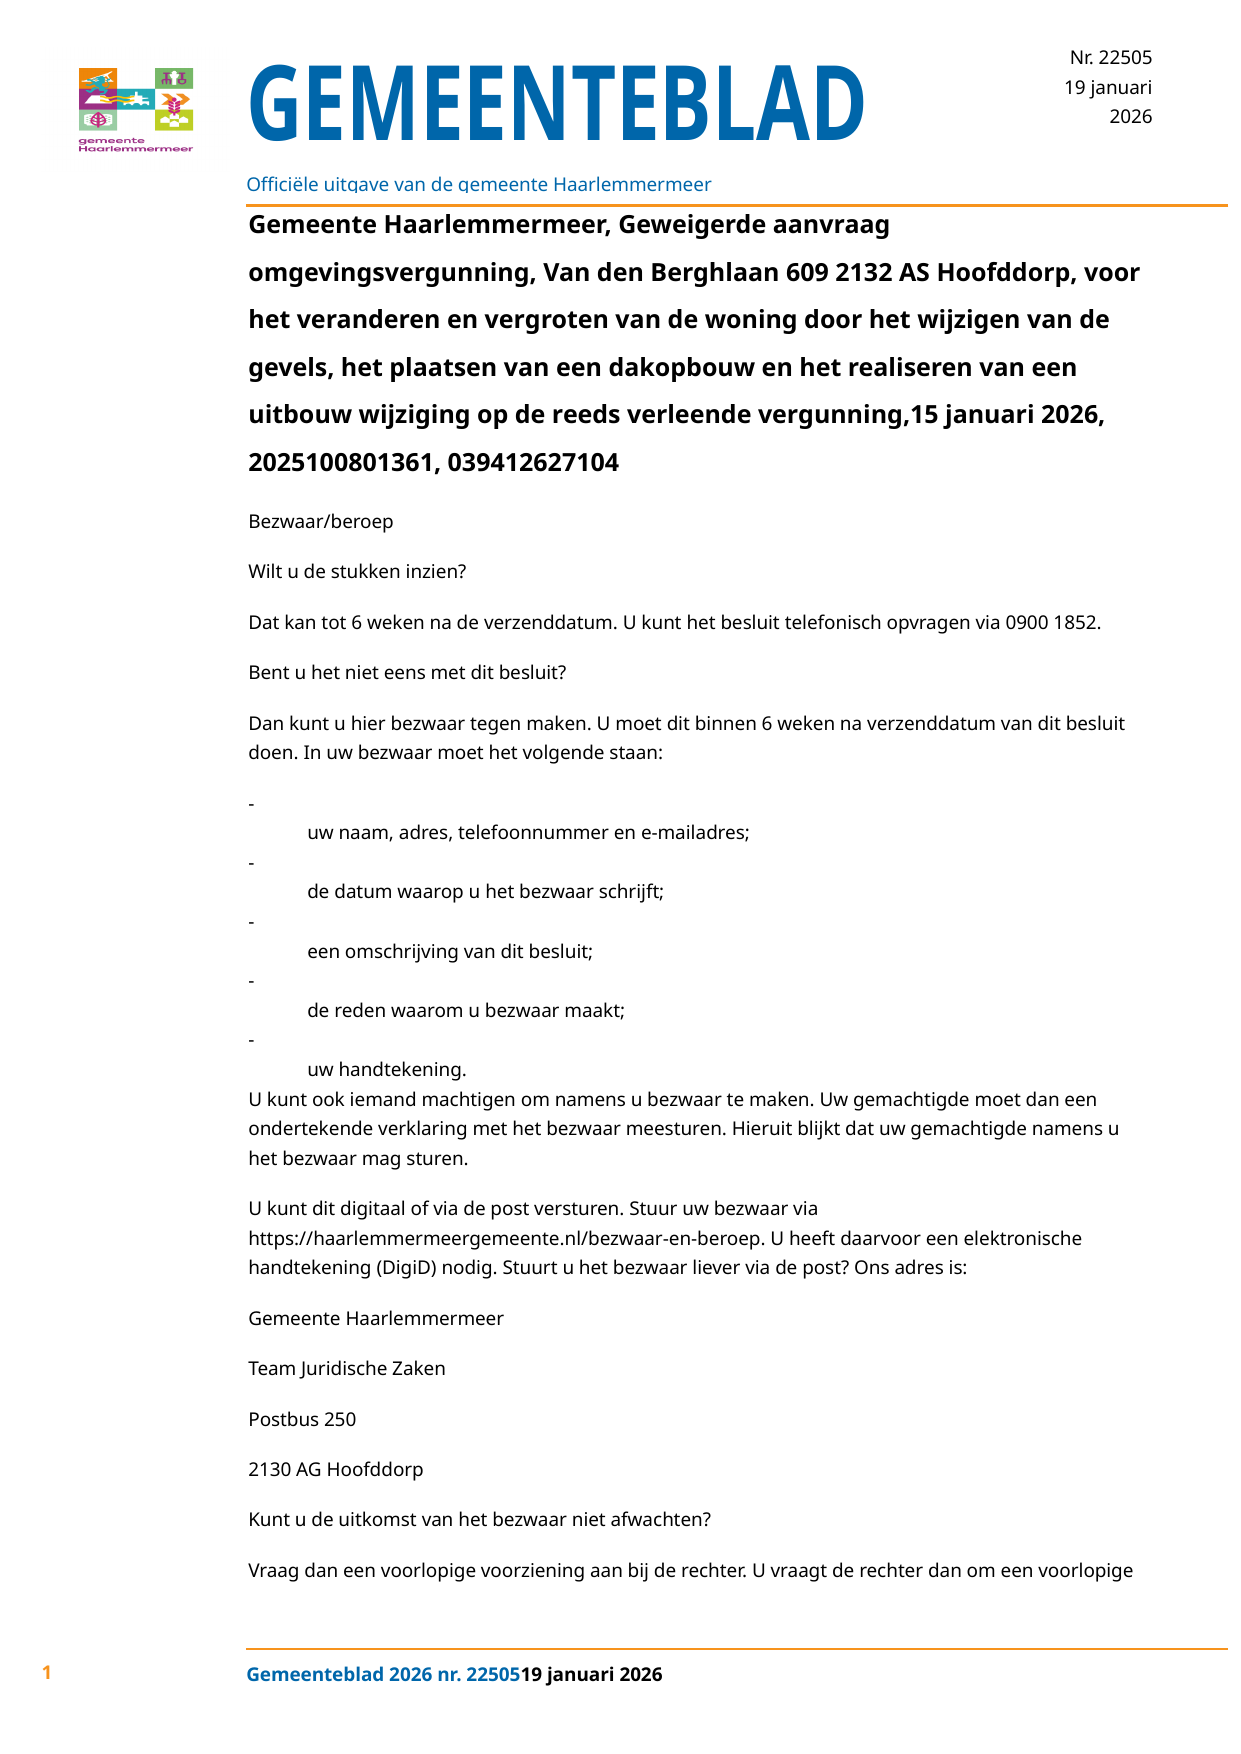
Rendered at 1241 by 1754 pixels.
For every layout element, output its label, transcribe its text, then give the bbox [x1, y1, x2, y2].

text Dat kan tot 6 weken na de verzenddatum. U kunt het besluit telefonisch opvragen via 0900 1852. [248, 609, 1152, 635]
list uw handtekening. [248, 1056, 1152, 1082]
text U kunt ook iemand machtigen om namens u bezwaar te maken. Uw gemachtigde moet dan een ondertekende verklaring met het bezwaar meesturen. Hieruit blijkt dat uw gemachtigde namens u het bezwaar mag sturen. [248, 1086, 1152, 1171]
text 2130 AG Hoofddorp [248, 1456, 1152, 1482]
text Kunt u de uitkomst van het bezwaar niet afwachten? [248, 1507, 1152, 1532]
text Wilt u de stukken inzien? [248, 559, 1152, 584]
text U kunt dit digitaal of via de post versturen. Stuur uw bezwaar via https://haarlemmermeergemeente.nl/bezwaar-en-beroep. U heeft daarvoor een elektronische handtekening (DigiD) nodig. Stuurt u het bezwaar liever via de post? Ons adres is: [248, 1195, 1152, 1280]
text Bezwaar/beroep [248, 508, 1152, 534]
text Dan kunt u hier bezwaar tegen maken. U moet dit binnen 6 weken na verzenddatum van dit besluit doen. In uw bezwaar moet het volgende staan: [248, 710, 1152, 765]
picture [41, 47, 231, 172]
list de datum waarop u het bezwaar schrijft; [248, 879, 1152, 904]
list de reden waarom u bezwaar maakt; [248, 997, 1152, 1023]
text Vraag dan een voorlopige voorziening aan bij de rechter. U vraagt de rechter dan om een voorlopige [248, 1557, 1152, 1583]
text Gemeente Haarlemmermeer [248, 1305, 1152, 1331]
text Postbus 250 [248, 1406, 1152, 1432]
list een omschrijving van dit besluit; [248, 938, 1152, 964]
text Bent u het niet eens met dit besluit? [248, 659, 1152, 685]
text Gemeente Haarlemmermeer, Geweigerde aanvraag omgevingsvergunning, Van den Berghlaan 609 2132 AS Hoofddorp, voor het veranderen en vergroten van de woning door het wijzigen van de gevels, het plaatsen van een dakopbouw en het realiseren van een uitbouw wijziging op de reeds verleende vergunning,15 januari 2026, 2025100801361, 039412627104 [248, 207, 1152, 479]
text Team Juridische Zaken [248, 1355, 1152, 1381]
list uw naam, adres, telefoonnummer en e-mailadres; [248, 819, 1152, 845]
